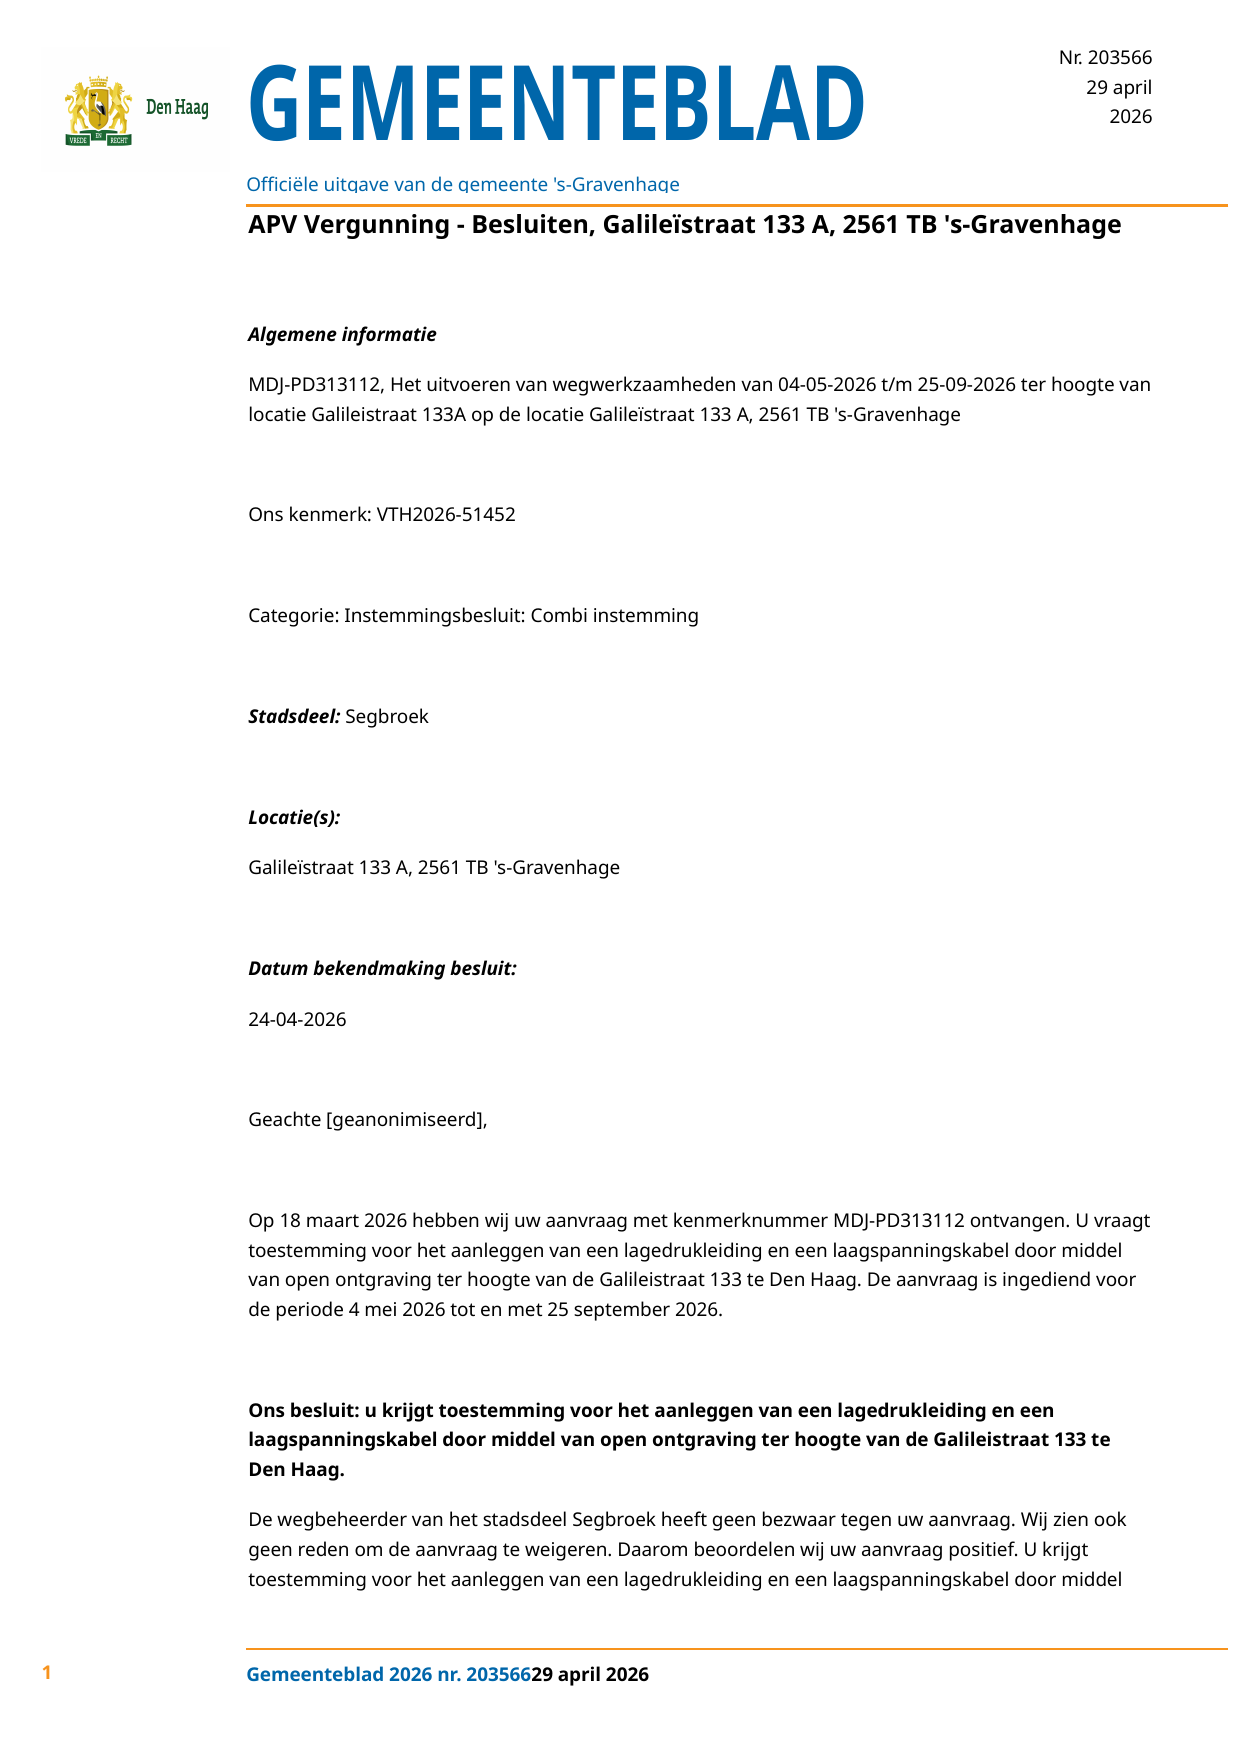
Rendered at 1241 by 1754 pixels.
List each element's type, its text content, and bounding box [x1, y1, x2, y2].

text Locatie(s): [248, 804, 1152, 830]
text 24-04-2026 [248, 1006, 1152, 1031]
text APV Vergunning - Besluiten, Galileïstraat 133 A, 2561 TB 's-Gravenhage [248, 207, 1152, 241]
text De wegbeheerder van het stadsdeel Segbroek heeft geen bezwaar tegen uw aanvraag. Wij zien ook geen reden om de aanvraag te weigeren. Daarom beoordelen wij uw aanvraag positief. U krijgt toestemming voor het aanleggen van een lagedrukleiding en een laagspanningskabel door middel [248, 1507, 1152, 1591]
text Ons besluit: u krijgt toestemming voor het aanleggen van een lagedrukleiding en een laagspanningskabel door middel van open ontgraving ter hoogte van de Galileistraat 133 te Den Haag. [248, 1397, 1152, 1482]
text Galileïstraat 133 A, 2561 TB 's-Gravenhage [248, 854, 1152, 880]
text Algemene informatie [248, 321, 1152, 346]
picture [41, 47, 231, 172]
text MDJ-PD313112, Het uitvoeren van wegwerkzaamheden van 04-05-2026 t/m 25-09-2026 ter hoogte van locatie Galileistraat 133A op de locatie Galileïstraat 133 A, 2561 TB 's-Gravenhage [248, 371, 1152, 426]
text Geachte [geanonimiseerd], [248, 1107, 1152, 1132]
text Categorie: Instemmingsbesluit: Combi instemming [248, 602, 1152, 628]
text Datum bekendmaking besluit: [248, 955, 1152, 981]
text Stadsdeel: Segbroek [248, 703, 1152, 729]
text Ons kenmerk: VTH2026-51452 [248, 502, 1152, 527]
text Op 18 maart 2026 hebben wij uw aanvraag met kenmerknummer MDJ-PD313112 ontvangen. U vraagt toestemming voor het aanleggen van een lagedrukleiding en een laagspanningskabel door middel van open ontgraving ter hoogte van de Galileistraat 133 te Den Haag. De aanvraag is ingediend voor de periode 4 mei 2026 tot en met 25 september 2026. [248, 1207, 1152, 1322]
